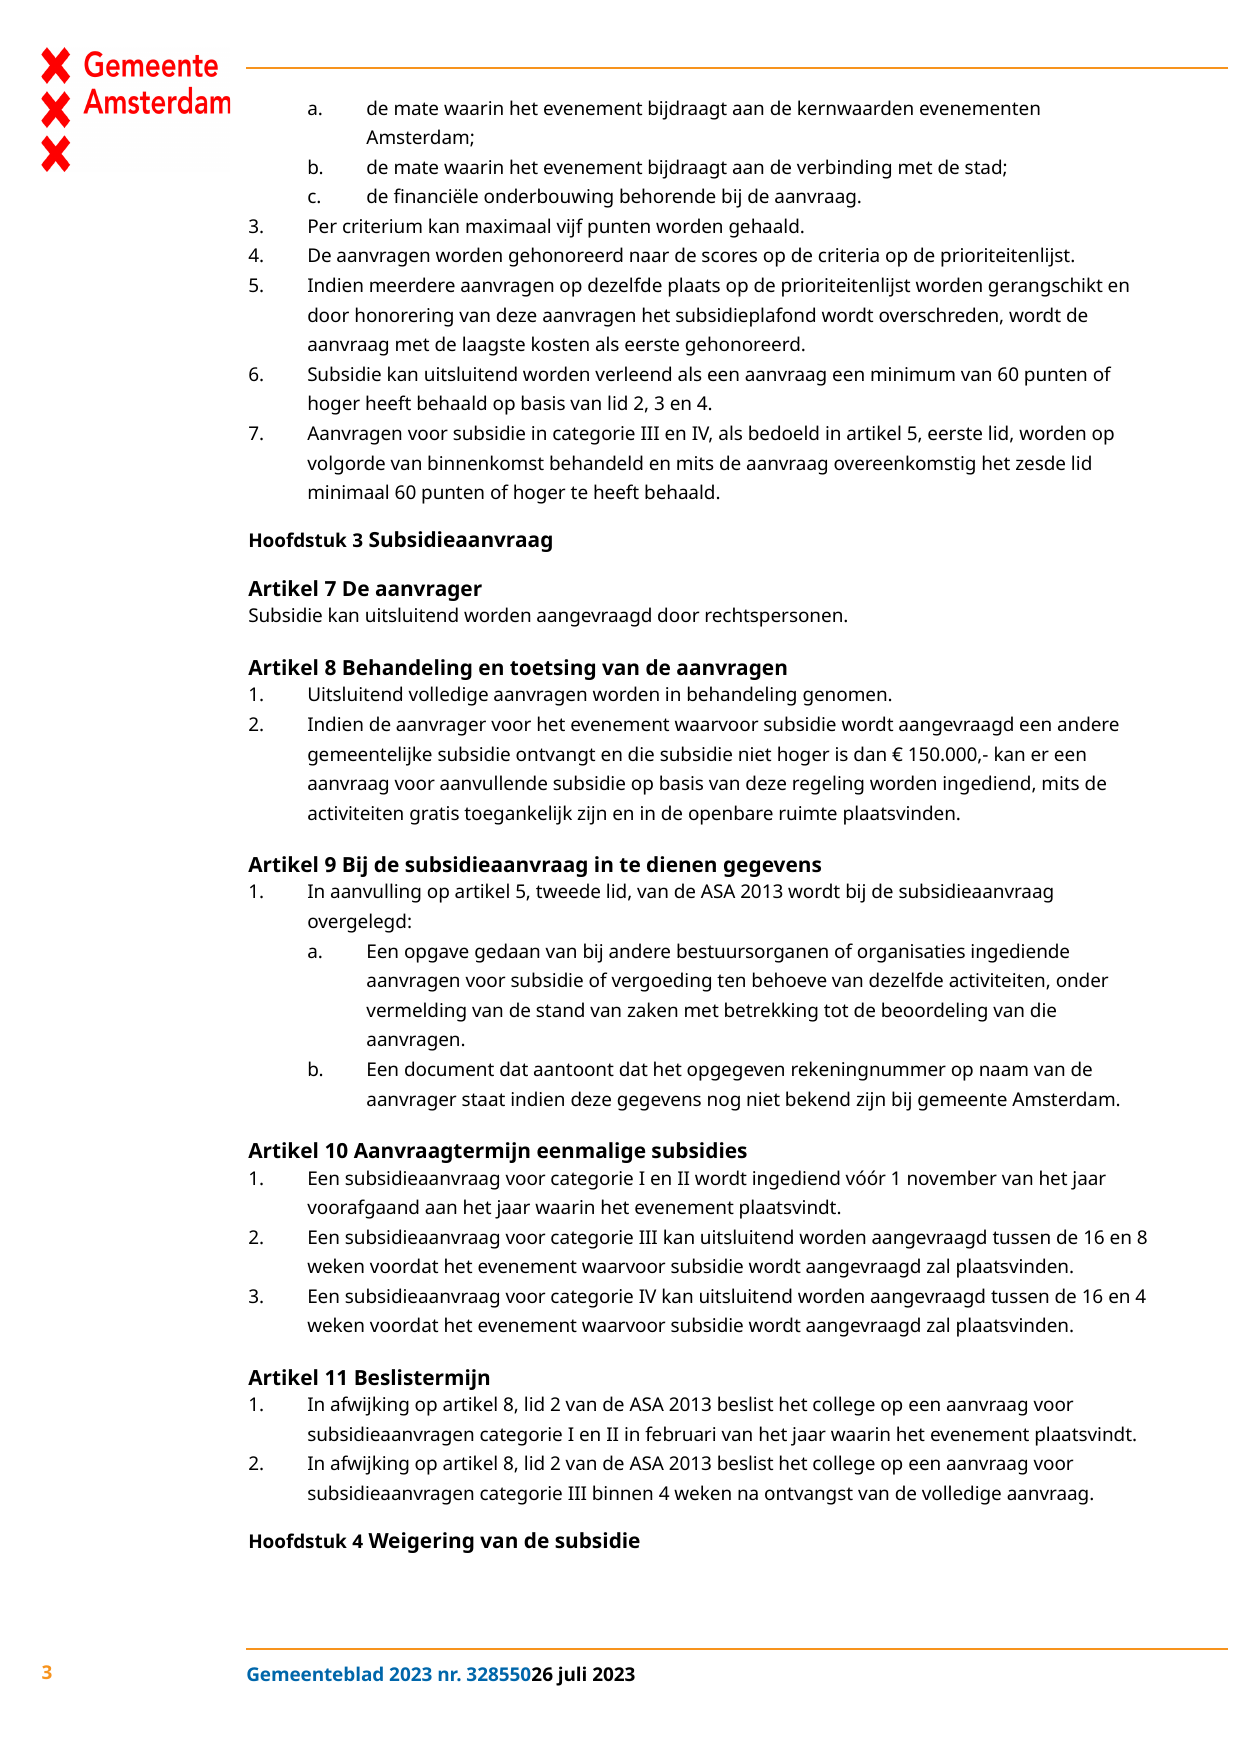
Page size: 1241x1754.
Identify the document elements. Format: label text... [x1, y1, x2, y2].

list Aanvragen voor subsidie in categorie III en IV, als bedoeld in artikel 5, eerste lid, worden op volgorde van binnenkomst behandeld en mits de aanvraag overeenkomstig het zesde lid minimaal 60 punten of hoger te heeft behaald. [248, 420, 1152, 505]
list Een document dat aantoont dat het opgegeven rekeningnummer op naam van de aanvrager staat indien deze gegevens nog niet bekend zijn bij gemeente Amsterdam. [307, 1056, 1152, 1112]
list Per criterium kan maximaal vijf punten worden gehaald. [248, 213, 1152, 239]
list de mate waarin het evenement bijdraagt aan de verbinding met de stad; [307, 154, 1152, 180]
list De aanvragen worden gehonoreerd naar de scores op de criteria op de prioriteitenlijst. [248, 243, 1152, 268]
list Indien de aanvrager voor het evenement waarvoor subsidie wordt aangevraagd een andere gemeentelijke subsidie ontvangt en die subsidie niet hoger is dan € 150.000,- kan er een aanvraag voor aanvullende subsidie op basis van deze regeling worden ingediend, mits de activiteiten gratis toegankelijk zijn en in de openbare ruimte plaatsvinden. [248, 711, 1152, 826]
list de mate waarin het evenement bijdraagt aan de kernwaarden evenementen Amsterdam; [307, 95, 1152, 150]
list Een opgave gedaan van bij andere bestuursorganen of organisaties ingediende aanvragen voor subsidie of vergoeding ten behoeve van dezelfde activiteiten, onder vermelding van de stand van zaken met betrekking tot de beoordeling van die aanvragen. [307, 938, 1152, 1052]
list Uitsluitend volledige aanvragen worden in behandeling genomen. [248, 682, 1152, 707]
list In aanvulling op artikel 5, tweede lid, van de ASA 2013 wordt bij de subsidieaanvraag overgelegd: [248, 879, 1152, 934]
text Subsidie kan uitsluitend worden aangevraagd door rechtspersonen. [248, 603, 1152, 628]
list Indien meerdere aanvragen op dezelfde plaats op de prioriteitenlijst worden gerangschikt en door honorering van deze aanvragen het subsidieplafond wordt overschreden, wordt de aanvraag met de laagste kosten als eerste gehonoreerd. [248, 272, 1152, 357]
picture [41, 47, 231, 172]
list de financiële onderbouwing behorende bij de aanvraag. [307, 183, 1152, 209]
list Een subsidieaanvraag voor categorie I en II wordt ingediend vóór 1 november van het jaar voorafgaand aan het jaar waarin het evenement plaatsvindt. [248, 1165, 1152, 1220]
list Een subsidieaanvraag voor categorie IV kan uitsluitend worden aangevraagd tussen de 16 en 4 weken voordat het evenement waarvoor subsidie wordt aangevraagd zal plaatsvinden. [248, 1283, 1152, 1338]
list Een subsidieaanvraag voor categorie III kan uitsluitend worden aangevraagd tussen de 16 en 8 weken voordat het evenement waarvoor subsidie wordt aangevraagd zal plaatsvinden. [248, 1224, 1152, 1279]
text Hoofdstuk 4 Weigering van de subsidie [248, 1526, 1152, 1554]
text Artikel 11 Beslistermijn [248, 1363, 1152, 1391]
list In afwijking op artikel 8, lid 2 van de ASA 2013 beslist het college op een aanvraag voor subsidieaanvragen categorie I en II in februari van het jaar waarin het evenement plaatsvindt. [248, 1391, 1152, 1447]
text Artikel 9 Bij de subsidieaanvraag in te dienen gegevens [248, 850, 1152, 879]
text Artikel 10 Aanvraagtermijn eenmalige subsidies [248, 1136, 1152, 1165]
list In afwijking op artikel 8, lid 2 van de ASA 2013 beslist het college op een aanvraag voor subsidieaanvragen categorie III binnen 4 weken na ontvangst van de volledige aanvraag. [248, 1451, 1152, 1506]
text Artikel 7 De aanvrager [248, 574, 1152, 603]
text Artikel 8 Behandeling en toetsing van de aanvragen [248, 653, 1152, 682]
list Subsidie kan uitsluitend worden verleend als een aanvraag een minimum van 60 punten of hoger heeft behaald op basis van lid 2, 3 en 4. [248, 361, 1152, 416]
text Hoofdstuk 3 Subsidieaanvraag [248, 525, 1152, 553]
